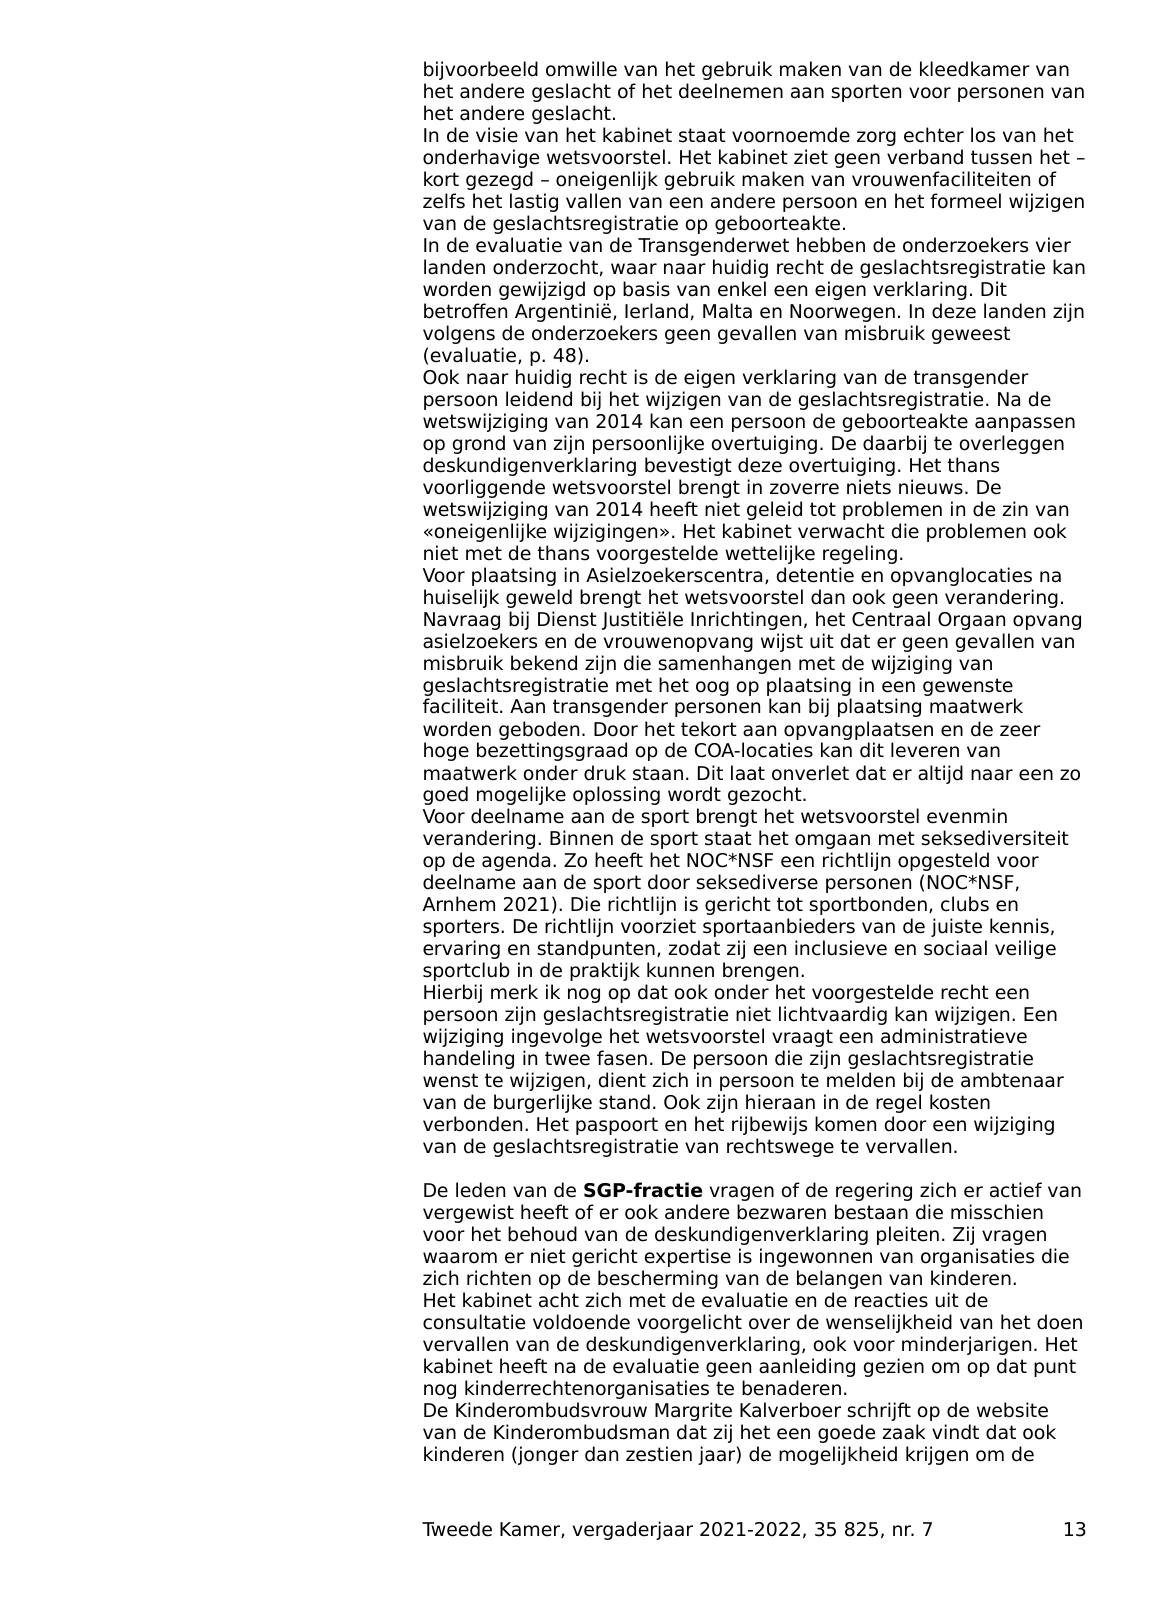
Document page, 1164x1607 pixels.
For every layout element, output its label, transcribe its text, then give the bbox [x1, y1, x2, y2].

text In de evaluatie van de Transgenderwet hebben de onderzoekers vier landen onderzocht, waar naar huidig recht de geslachtsregistratie kan worden gewijzigd op basis van enkel een eigen verklaring. Dit betroffen Argentinië, Ierland, Malta en Noorwegen. In deze landen zijn volgens de onderzoekers geen gevallen van misbruik geweest (evaluatie, p. 48). [422, 235, 1087, 367]
text Ook naar huidig recht is de eigen verklaring van de transgender persoon leidend bij het wijzigen van de geslachtsregistratie. Na de wetswijziging van 2014 kan een persoon de geboorteakte aanpassen op grond van zijn persoonlijke overtuiging. De daarbij te overleggen deskundigenverklaring bevestigt deze overtuiging. Het thans voorliggende wetsvoorstel brengt in zoverre niets nieuws. De wetswijziging van 2014 heeft niet geleid tot problemen in de zin van «oneigenlijke wijzigingen». Het kabinet verwacht die problemen ook niet met de thans voorgestelde wettelijke regeling. [422, 367, 1087, 564]
text Hierbij merk ik nog op dat ook onder het voorgestelde recht een persoon zijn geslachtsregistratie niet lichtvaardig kan wijzigen. Een wijziging ingevolge het wetsvoorstel vraagt een administratieve handeling in twee fasen. De persoon die zijn geslachtsregistratie wenst te wijzigen, dient zich in persoon te melden bij de ambtenaar van de burgerlijke stand. Ook zijn hieraan in de regel kosten verbonden. Het paspoort en het rijbewijs komen door een wijziging van de geslachtsregistratie van rechtswege te vervallen. [422, 982, 1087, 1158]
text De leden van de SGP-fractie vragen of de regering zich er actief van vergewist heeft of er ook andere bezwaren bestaan die misschien voor het behoud van de deskundigenverklaring pleiten. Zij vragen waarom er niet gericht expertise is ingewonnen van organisaties die zich richten op de bescherming van de belangen van kinderen. [422, 1180, 1087, 1290]
text In de visie van het kabinet staat voornoemde zorg echter los van het onderhavige wetsvoorstel. Het kabinet ziet geen verband tussen het – kort gezegd – oneigenlijk gebruik maken van vrouwenfaciliteiten of zelfs het lastig vallen van een andere persoon en het formeel wijzigen van de geslachtsregistratie op geboorteakte. [422, 125, 1087, 235]
text Het kabinet acht zich met de evaluatie en de reacties uit de consultatie voldoende voorgelicht over de wenselijkheid van het doen vervallen van de deskundigenverklaring, ook voor minderjarigen. Het kabinet heeft na de evaluatie geen aanleiding gezien om op dat punt nog kinderrechtenorganisaties te benaderen. [422, 1290, 1087, 1400]
text Voor deelname aan de sport brengt het wetsvoorstel evenmin verandering. Binnen de sport staat het omgaan met seksediversiteit op de agenda. Zo heeft het NOC*NSF een richtlijn opgesteld voor deelname aan de sport door seksediverse personen (NOC*NSF, Arnhem 2021). Die richtlijn is gericht tot sportbonden, clubs en sporters. De richtlijn voorziet sportaanbieders van de juiste kennis, ervaring en standpunten, zodat zij een inclusieve en sociaal veilige sportclub in de praktijk kunnen brengen. [422, 806, 1087, 982]
text bijvoorbeeld omwille van het gebruik maken van de kleedkamer van het andere geslacht of het deelnemen aan sporten voor personen van het andere geslacht. [422, 59, 1087, 125]
text De Kinderombudsvrouw Margrite Kalverboer schrijft op de website van de Kinderombudsman dat zij het een goede zaak vindt dat ook kinderen (jonger dan zestien jaar) de mogelijkheid krijgen om de [422, 1400, 1087, 1466]
text Voor plaatsing in Asielzoekerscentra, detentie en opvanglocaties na huiselijk geweld brengt het wetsvoorstel dan ook geen verandering. Navraag bij Dienst Justitiële Inrichtingen, het Centraal Orgaan opvang asielzoekers en de vrouwenopvang wijst uit dat er geen gevallen van misbruik bekend zijn die samenhangen met de wijziging van geslachtsregistratie met het oog op plaatsing in een gewenste faciliteit. Aan transgender personen kan bij plaatsing maatwerk worden geboden. Door het tekort aan opvangplaatsen en de zeer hoge bezettingsgraad op de COA-locaties kan dit leveren van maatwerk onder druk staan. Dit laat onverlet dat er altijd naar een zo goed mogelijke oplossing wordt gezocht. [422, 564, 1087, 806]
